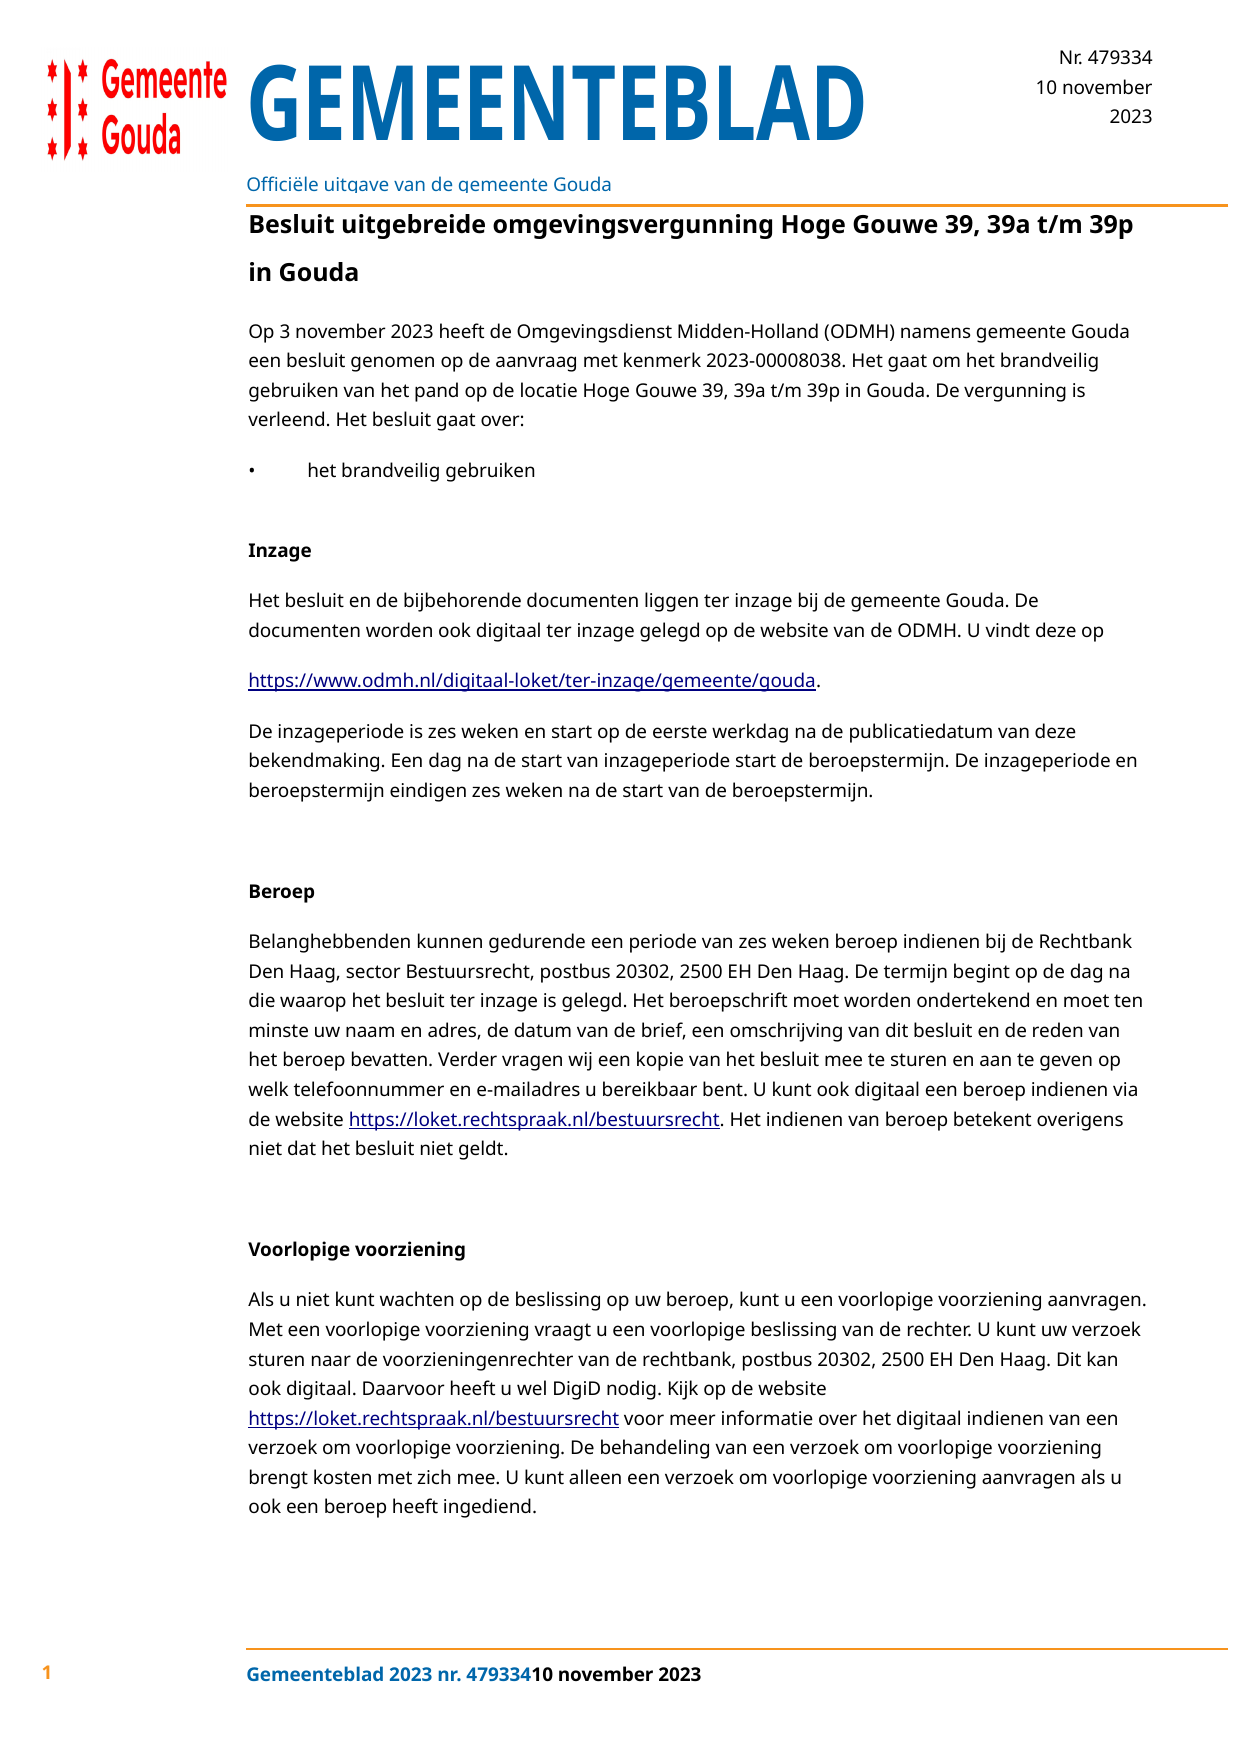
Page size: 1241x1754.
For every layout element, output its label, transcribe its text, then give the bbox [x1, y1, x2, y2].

text Inzage [248, 537, 1152, 563]
text De inzageperiode is zes weken en start op de eerste werkdag na de publicatiedatum van deze bekendmaking. Een dag na de start van inzageperiode start de beroepstermijn. De inzageperiode en beroepstermijn eindigen zes weken na de start van de beroepstermijn. [248, 718, 1152, 803]
text Besluit uitgebreide omgevingsvergunning Hoge Gouwe 39, 39a t/m 39p in Gouda [248, 207, 1152, 288]
text Beroep [248, 878, 1152, 904]
text Voorlopige voorziening [248, 1236, 1152, 1262]
picture [41, 47, 231, 172]
text Het besluit en de bijbehorende documenten liggen ter inzage bij de gemeente Gouda. De documenten worden ook digitaal ter inzage gelegd op de website van de ODMH. U vindt deze op [248, 587, 1152, 643]
text https://www.odmh.nl/digitaal-loket/ter-inzage/gemeente/gouda. [248, 667, 1152, 693]
list het brandveilig gebruiken [248, 457, 1152, 483]
text Als u niet kunt wachten op de beslissing op uw beroep, kunt u een voorlopige voorziening aanvragen. Met een voorlopige voorziening vraagt u een voorlopige beslissing van de rechter. U kunt uw verzoek sturen naar de voorzieningenrechter van de rechtbank, postbus 20302, 2500 EH Den Haag. Dit kan ook digitaal. Daarvoor heeft u wel DigiD nodig. Kijk op de website https://loket.rechtspraak.nl/bestuursrecht voor meer informatie over het digitaal indienen van een verzoek om voorlopige voorziening. De behandeling van een verzoek om voorlopige voorziening brengt kosten met zich mee. U kunt alleen een verzoek om voorlopige voorziening aanvragen als u ook een beroep heeft ingediend. [248, 1287, 1152, 1519]
text Op 3 november 2023 heeft de Omgevingsdienst Midden-Holland (ODMH) namens gemeente Gouda een besluit genomen op de aanvraag met kenmerk 2023-00008038. Het gaat om het brandveilig gebruiken van het pand op de locatie Hoge Gouwe 39, 39a t/m 39p in Gouda. De vergunning is verleend. Het besluit gaat over: [248, 318, 1152, 432]
text Belanghebbenden kunnen gedurende een periode van zes weken beroep indienen bij de Rechtbank Den Haag, sector Bestuursrecht, postbus 20302, 2500 EH Den Haag. De termijn begint op de dag na die waarop het besluit ter inzage is gelegd. Het beroepschrift moet worden ondertekend en moet ten minste uw naam en adres, de datum van de brief, een omschrijving van dit besluit en de reden van het beroep bevatten. Verder vragen wij een kopie van het besluit mee te sturen en aan te geven op welk telefoonnummer en e-mailadres u bereikbaar bent. U kunt ook digitaal een beroep indienen via de website https://loket.rechtspraak.nl/bestuursrecht. Het indienen van beroep betekent overigens niet dat het besluit niet geldt. [248, 928, 1152, 1161]
